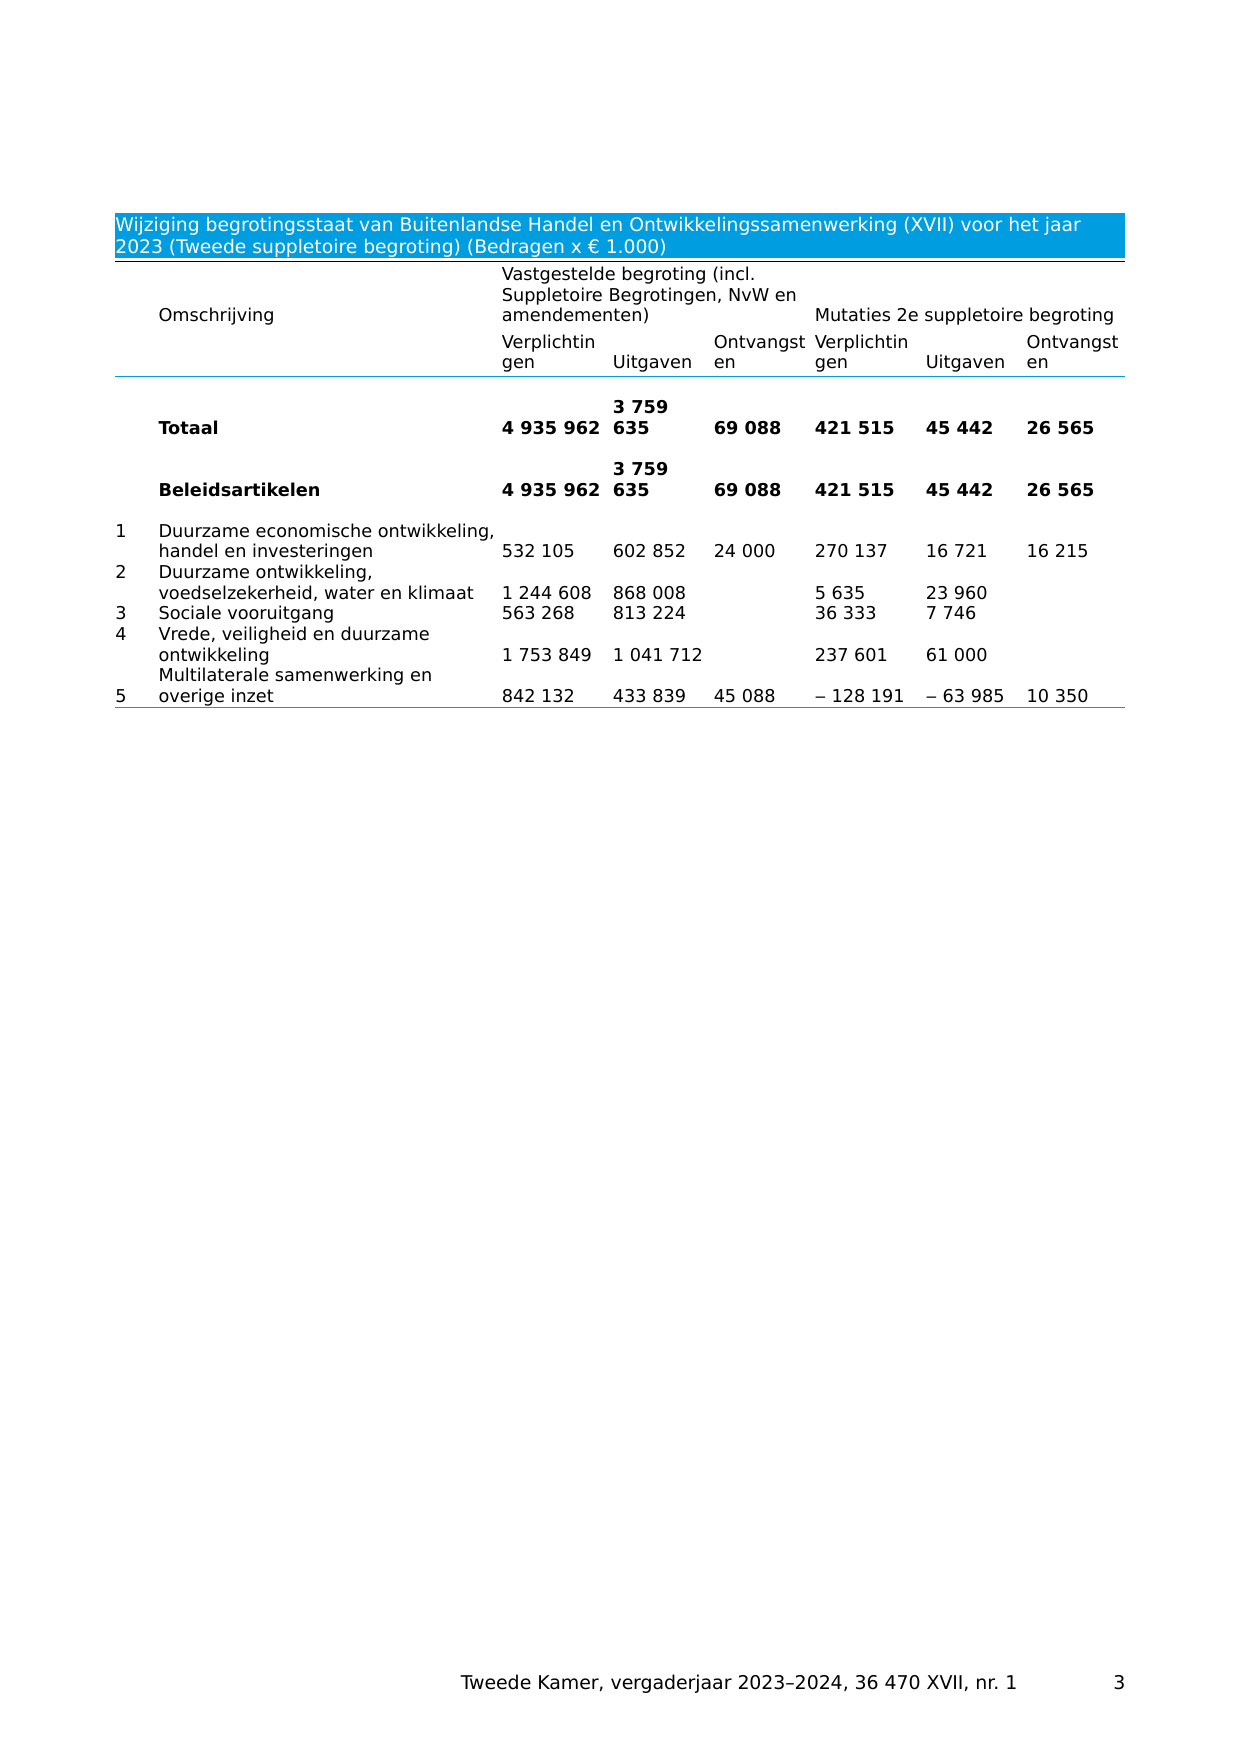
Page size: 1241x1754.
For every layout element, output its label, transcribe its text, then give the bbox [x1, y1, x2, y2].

table_cell 532 105 [499, 521, 610, 562]
table_cell 3 759 635 [610, 459, 711, 500]
table_cell 3 [115, 603, 155, 624]
table_cell [115, 377, 155, 397]
table_cell 602 852 [610, 521, 711, 562]
table_cell [812, 438, 923, 459]
table_cell [610, 500, 711, 521]
table_cell [711, 624, 812, 665]
table_cell [1024, 624, 1125, 665]
table_cell [499, 438, 610, 459]
table_cell 16 215 [1024, 521, 1125, 562]
table_cell 23 960 [923, 562, 1023, 603]
table_cell [115, 329, 155, 376]
table_cell [711, 377, 812, 397]
table_cell [155, 377, 499, 397]
table_cell Multilaterale samenwerking en overige inzet [155, 665, 499, 706]
table_cell ‒ 63 985 [923, 665, 1023, 706]
table_cell [923, 438, 1023, 459]
table_cell 26 565 [1024, 397, 1125, 438]
table_cell [812, 500, 923, 521]
table_cell Mutaties 2e suppletoire begroting [812, 262, 1125, 329]
table_cell Omschrijving [155, 262, 499, 329]
table_cell 7 746 [923, 603, 1023, 624]
table_cell 4 935 962 [499, 459, 610, 500]
table_cell 45 442 [923, 397, 1023, 438]
table_cell 5 635 [812, 562, 923, 603]
table_cell 842 132 [499, 665, 610, 706]
table_cell [1024, 562, 1125, 603]
table_cell Verplichtingen [812, 329, 923, 376]
table_cell 270 137 [812, 521, 923, 562]
table_cell [711, 562, 812, 603]
table_cell Totaal [155, 397, 499, 438]
table_cell 3 759 635 [610, 397, 711, 438]
table_cell 1 [115, 521, 155, 562]
table_cell 45 088 [711, 665, 812, 706]
table_cell 4 935 962 [499, 397, 610, 438]
table_cell 2 [115, 562, 155, 603]
table_cell Duurzame economische ontwikkeling, handel en investeringen [155, 521, 499, 562]
table_cell 1 041 712 [610, 624, 711, 665]
table_cell [1024, 377, 1125, 397]
table_cell [115, 500, 155, 521]
table_cell Vastgestelde begroting (incl. Suppletoire Begrotingen, NvW en amendementen) [499, 262, 812, 329]
table_cell 433 839 [610, 665, 711, 706]
table_cell [711, 500, 812, 521]
table_cell 69 088 [711, 459, 812, 500]
table_cell [499, 500, 610, 521]
table_cell Uitgaven [610, 329, 711, 376]
table_cell [115, 459, 155, 500]
table_cell [155, 500, 499, 521]
table_cell 36 333 [812, 603, 923, 624]
table_cell 24 000 [711, 521, 812, 562]
table_cell 69 088 [711, 397, 812, 438]
table_cell Duurzame ontwikkeling, voedselzekerheid, water en klimaat [155, 562, 499, 603]
table_cell 563 268 [499, 603, 610, 624]
table_cell [115, 438, 155, 459]
table_cell [1024, 500, 1125, 521]
table_cell 16 721 [923, 521, 1023, 562]
table_cell [610, 438, 711, 459]
table_cell Sociale vooruitgang [155, 603, 499, 624]
table_cell Ontvangsten [1024, 329, 1125, 376]
table_cell [923, 500, 1023, 521]
table_cell [155, 329, 499, 376]
table_cell 813 224 [610, 603, 711, 624]
table_cell [499, 377, 610, 397]
table_cell 421 515 [812, 397, 923, 438]
table_cell 421 515 [812, 459, 923, 500]
table_cell 61 000 [923, 624, 1023, 665]
table_cell [711, 438, 812, 459]
table_cell [923, 377, 1023, 397]
table_cell 237 601 [812, 624, 923, 665]
table_cell [610, 377, 711, 397]
table_cell 868 008 [610, 562, 711, 603]
table_cell 1 753 849 [499, 624, 610, 665]
table_cell Vrede, veiligheid en duurzame ontwikkeling [155, 624, 499, 665]
table_cell [115, 262, 155, 329]
table_cell 10 350 [1024, 665, 1125, 706]
table_cell Ontvangsten [711, 329, 812, 376]
table_cell [115, 397, 155, 438]
table_cell 5 [115, 665, 155, 706]
table_cell ‒ 128 191 [812, 665, 923, 706]
table_cell [1024, 438, 1125, 459]
table_cell 4 [115, 624, 155, 665]
table_cell [812, 377, 923, 397]
table_cell Verplichtingen [499, 329, 610, 376]
table_cell 1 244 608 [499, 562, 610, 603]
table_cell [711, 603, 812, 624]
table_cell Uitgaven [923, 329, 1023, 376]
table_cell Beleidsartikelen [155, 459, 499, 500]
table_cell 26 565 [1024, 459, 1125, 500]
table_cell [155, 438, 499, 459]
table_cell 45 442 [923, 459, 1023, 500]
table_cell [1024, 603, 1125, 624]
